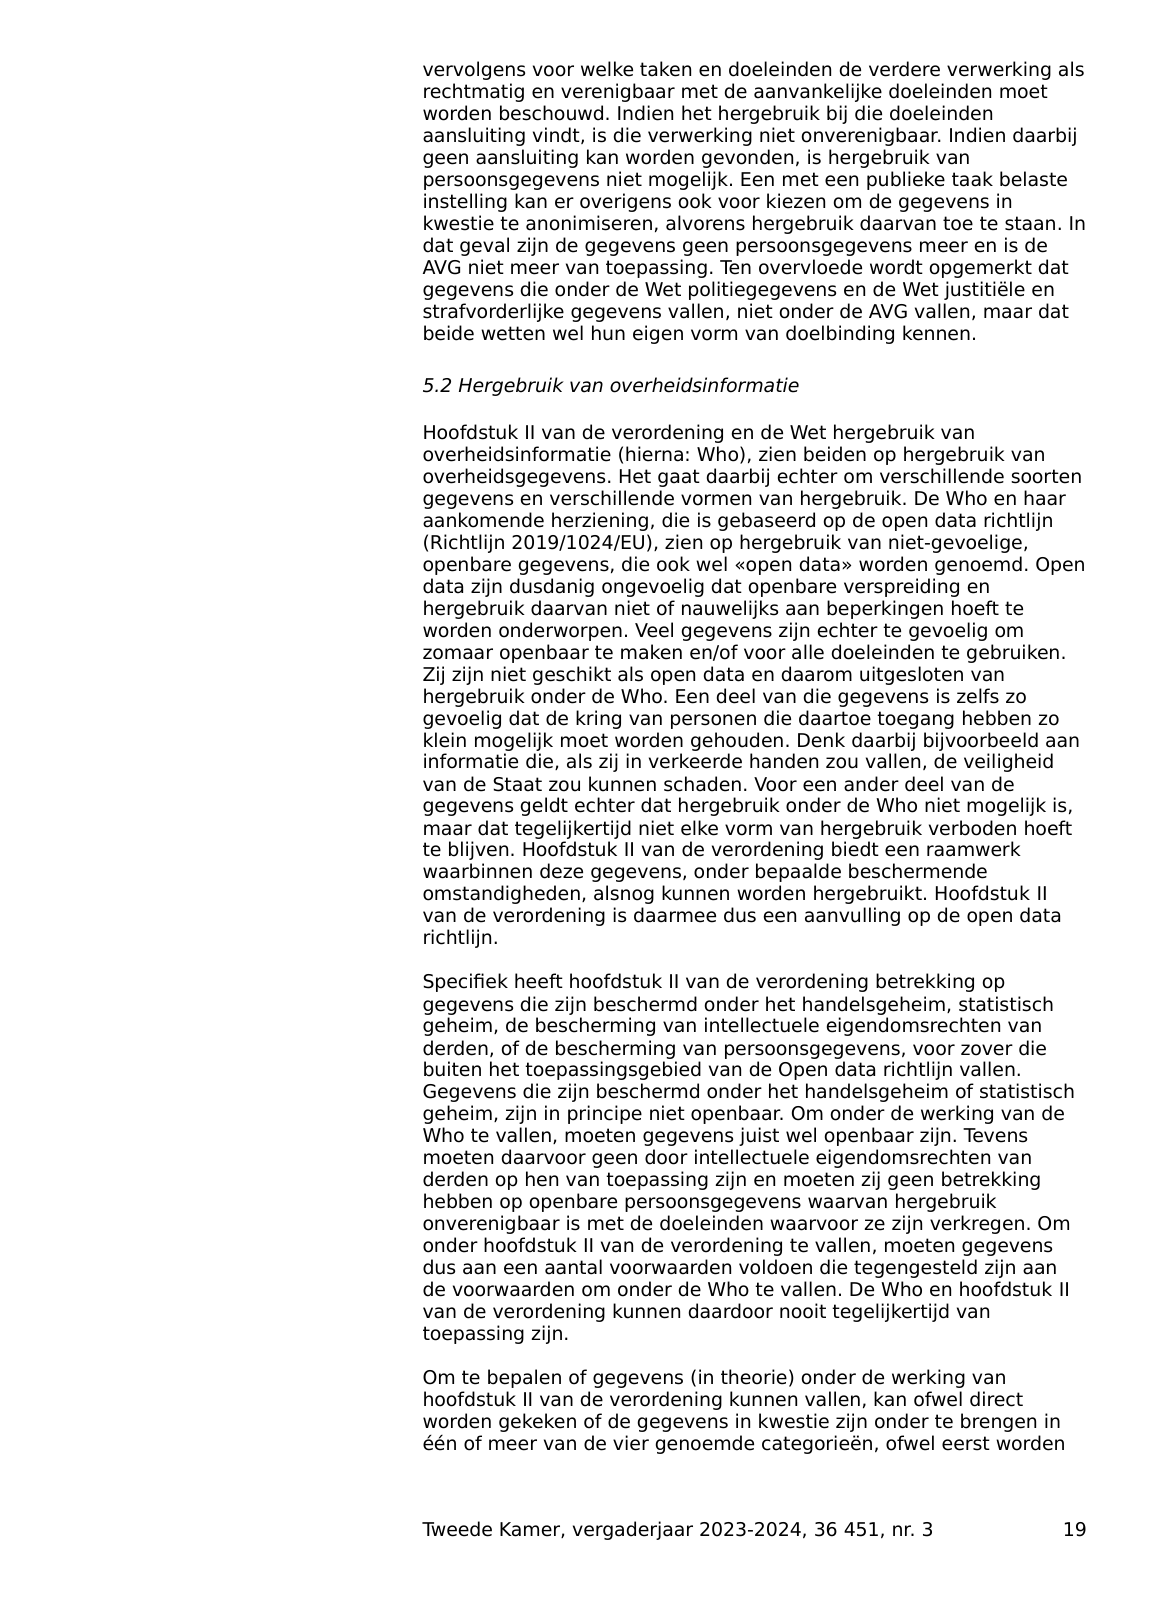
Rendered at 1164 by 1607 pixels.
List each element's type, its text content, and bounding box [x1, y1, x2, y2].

subtitle 5.2 Hergebruik van overheidsinformatie [422, 375, 1087, 397]
text Hoofdstuk II van de verordening en de Wet hergebruik van overheidsinformatie (hierna: Who), zien beiden op hergebruik van overheidsgegevens. Het gaat daarbij echter om verschillende soorten gegevens en verschillende vormen van hergebruik. De Who en haar aankomende herziening, die is gebaseerd op de open data richtlijn (Richtlijn 2019/1024/EU), zien op hergebruik van niet-gevoelige, openbare gegevens, die ook wel «open data» worden genoemd. Open data zijn dusdanig ongevoelig dat openbare verspreiding en hergebruik daarvan niet of nauwelijks aan beperkingen hoeft te worden onderworpen. Veel gegevens zijn echter te gevoelig om zomaar openbaar te maken en/of voor alle doeleinden te gebruiken. Zij zijn niet geschikt als open data en daarom uitgesloten van hergebruik onder de Who. Een deel van die gegevens is zelfs zo gevoelig dat de kring van personen die daartoe toegang hebben zo klein mogelijk moet worden gehouden. Denk daarbij bijvoorbeeld aan informatie die, als zij in verkeerde handen zou vallen, de veiligheid van de Staat zou kunnen schaden. Voor een ander deel van de gegevens geldt echter dat hergebruik onder de Who niet mogelijk is, maar dat tegelijkertijd niet elke vorm van hergebruik verboden hoeft te blijven. Hoofdstuk II van de verordening biedt een raamwerk waarbinnen deze gegevens, onder bepaalde beschermende omstandigheden, alsnog kunnen worden hergebruikt. Hoofdstuk II van de verordening is daarmee dus een aanvulling op de open data richtlijn. [422, 422, 1087, 949]
text Specifiek heeft hoofdstuk II van de verordening betrekking op gegevens die zijn beschermd onder het handelsgeheim, statistisch geheim, de bescherming van intellectuele eigendomsrechten van derden, of de bescherming van persoonsgegevens, voor zover die buiten het toepassingsgebied van de Open data richtlijn vallen. Gegevens die zijn beschermd onder het handelsgeheim of statistisch geheim, zijn in principe niet openbaar. Om onder de werking van de Who te vallen, moeten gegevens juist wel openbaar zijn. Tevens moeten daarvoor geen door intellectuele eigendomsrechten van derden op hen van toepassing zijn en moeten zij geen betrekking hebben op openbare persoonsgegevens waarvan hergebruik onverenigbaar is met de doeleinden waarvoor ze zijn verkregen. Om onder hoofdstuk II van de verordening te vallen, moeten gegevens dus aan een aantal voorwaarden voldoen die tegengesteld zijn aan de voorwaarden om onder de Who te vallen. De Who en hoofdstuk II van de verordening kunnen daardoor nooit tegelijkertijd van toepassing zijn. [422, 971, 1087, 1345]
text vervolgens voor welke taken en doeleinden de verdere verwerking als rechtmatig en verenigbaar met de aanvankelijke doeleinden moet worden beschouwd. Indien het hergebruik bij die doeleinden aansluiting vindt, is die verwerking niet onverenigbaar. Indien daarbij geen aansluiting kan worden gevonden, is hergebruik van persoonsgegevens niet mogelijk. Een met een publieke taak belaste instelling kan er overigens ook voor kiezen om de gegevens in kwestie te anonimiseren, alvorens hergebruik daarvan toe te staan. In dat geval zijn de gegevens geen persoonsgegevens meer en is de AVG niet meer van toepassing. Ten overvloede wordt opgemerkt dat gegevens die onder de Wet politiegegevens en de Wet justitiële en strafvorderlijke gegevens vallen, niet onder de AVG vallen, maar dat beide wetten wel hun eigen vorm van doelbinding kennen. [422, 59, 1087, 345]
text Om te bepalen of gegevens (in theorie) onder de werking van hoofdstuk II van de verordening kunnen vallen, kan ofwel direct worden gekeken of de gegevens in kwestie zijn onder te brengen in één of meer van de vier genoemde categorieën, ofwel eerst worden [422, 1367, 1087, 1455]
